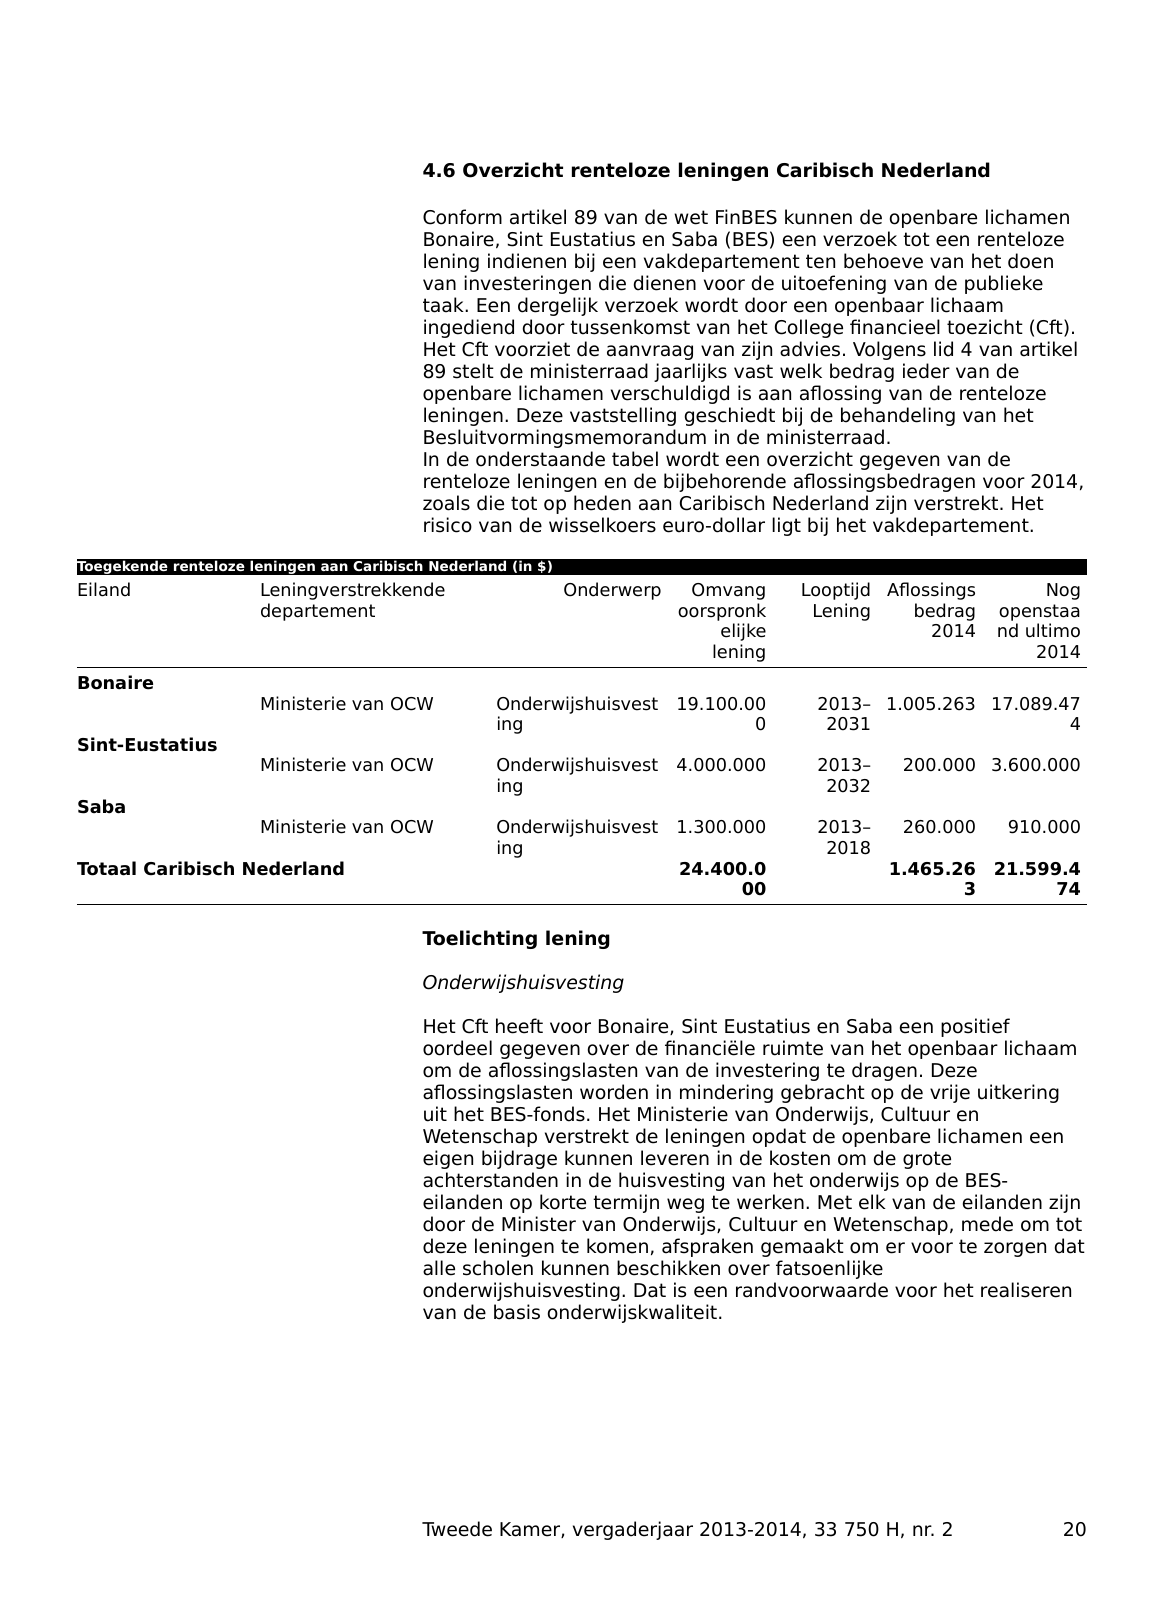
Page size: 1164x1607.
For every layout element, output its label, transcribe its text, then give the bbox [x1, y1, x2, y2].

table_cell 2013–2018 [772, 817, 877, 858]
table_cell [877, 797, 982, 817]
table_cell 19.100.000 [667, 694, 772, 735]
table_cell 1.300.000 [667, 817, 772, 858]
table_cell 24.400.000 [667, 859, 772, 904]
text Conform artikel 89 van de wet FinBES kunnen de openbare lichamen Bonaire, Sint Eustatius en Saba (BES) een verzoek tot een renteloze lening indienen bij een vakdepartement ten behoeve van het doen van investeringen die dienen voor de uitoefening van de publieke taak. Een dergelijk verzoek wordt door een openbaar lichaam ingediend door tussenkomst van het College financieel toezicht (Cft). Het Cft voorziet de aanvraag van zijn advies. Volgens lid 4 van artikel 89 stelt de ministerraad jaarlijks vast welk bedrag ieder van de openbare lichamen verschuldigd is aan aflossing van de renteloze leningen. Deze vaststelling geschiedt bij de behandeling van het Besluitvormingsmemorandum in de ministerraad. [422, 207, 1087, 449]
table_cell Eiland [77, 575, 254, 667]
table_cell [772, 735, 877, 755]
table_cell 1.465.263 [877, 859, 982, 904]
table_cell Bonaire [77, 668, 254, 693]
table_cell [667, 797, 772, 817]
text Het Cft heeft voor Bonaire, Sint Eustatius en Saba een positief oordeel gegeven over de financiële ruimte van het openbaar lichaam om de aflossingslasten van de investering te dragen. Deze aflossingslasten worden in mindering gebracht op de vrije uitkering uit het BES-fonds. Het Ministerie van Onderwijs, Cultuur en Wetenschap verstrekt de leningen opdat de openbare lichamen een eigen bijdrage kunnen leveren in de kosten om de grote achterstanden in de huisvesting van het onderwijs op de BES-eilanden op korte termijn weg te werken. Met elk van de eilanden zijn door de Minister van Onderwijs, Cultuur en Wetenschap, mede om tot deze leningen te komen, afspraken gemaakt om er voor te zorgen dat alle scholen kunnen beschikken over fatsoenlijke onderwijshuisvesting. Dat is een randvoorwaarde voor het realiseren van de basis onderwijskwaliteit. [422, 1016, 1087, 1324]
subtitle Toelichting lening [422, 928, 1087, 949]
table_cell Totaal Caribisch Nederland [77, 859, 490, 904]
table_cell Sint-Eustatius [77, 735, 254, 755]
table_cell Ministerie van OCW [254, 817, 490, 858]
table_cell [490, 668, 667, 693]
table_cell 2013–2031 [772, 694, 877, 735]
subtitle Onderwijshuisvesting [422, 972, 1087, 994]
table_cell [667, 668, 772, 693]
table_cell [667, 735, 772, 755]
table_cell [254, 668, 490, 693]
table_cell 4.000.000 [667, 755, 772, 797]
table_cell Ministerie van OCW [254, 694, 490, 735]
table_cell [772, 797, 877, 817]
table_cell [982, 668, 1087, 693]
table_cell [490, 797, 667, 817]
table_cell [877, 735, 982, 755]
table_cell [77, 694, 254, 735]
table_cell Onderwerp [490, 575, 667, 667]
table_cell [877, 668, 982, 693]
table_cell [254, 735, 490, 755]
text In de onderstaande tabel wordt een overzicht gegeven van de renteloze leningen en de bijbehorende aflossingsbedragen voor 2014, zoals die tot op heden aan Caribisch Nederland zijn verstrekt. Het risico van de wisselkoers euro-dollar ligt bij het vakdepartement. [422, 449, 1087, 537]
table_cell 1.005.263 [877, 694, 982, 735]
table_cell 21.599.474 [982, 859, 1087, 904]
table_cell Onderwijshuisvesting [490, 817, 667, 858]
table_cell [254, 797, 490, 817]
table_cell [77, 817, 254, 858]
table_cell Leningverstrekkende departement [254, 575, 490, 667]
table_cell Aflossingsbedrag 2014 [877, 575, 982, 667]
table_cell Saba [77, 797, 254, 817]
table_cell [982, 735, 1087, 755]
table_cell Nog openstaand ultimo 2014 [982, 575, 1087, 667]
table_cell [982, 797, 1087, 817]
table_cell Onderwijshuisvesting [490, 755, 667, 797]
table_cell Looptijd Lening [772, 575, 877, 667]
table_cell 910.000 [982, 817, 1087, 858]
table_cell 200.000 [877, 755, 982, 797]
table_cell Ministerie van OCW [254, 755, 490, 797]
table_cell 17.089.474 [982, 694, 1087, 735]
table_cell [772, 859, 877, 904]
table_header Toegekende renteloze leningen aan Caribisch Nederland (in $) [77, 559, 1087, 574]
table_cell [490, 735, 667, 755]
table_cell [77, 755, 254, 797]
subtitle 4.6 Overzicht renteloze leningen Caribisch Nederland [422, 160, 1087, 182]
table_cell [490, 859, 667, 904]
table_cell Onderwijshuisvesting [490, 694, 667, 735]
table_cell [772, 668, 877, 693]
table_cell 2013–2032 [772, 755, 877, 797]
table_cell 3.600.000 [982, 755, 1087, 797]
table_cell Omvang oorspronkelijke lening [667, 575, 772, 667]
table_cell 260.000 [877, 817, 982, 858]
